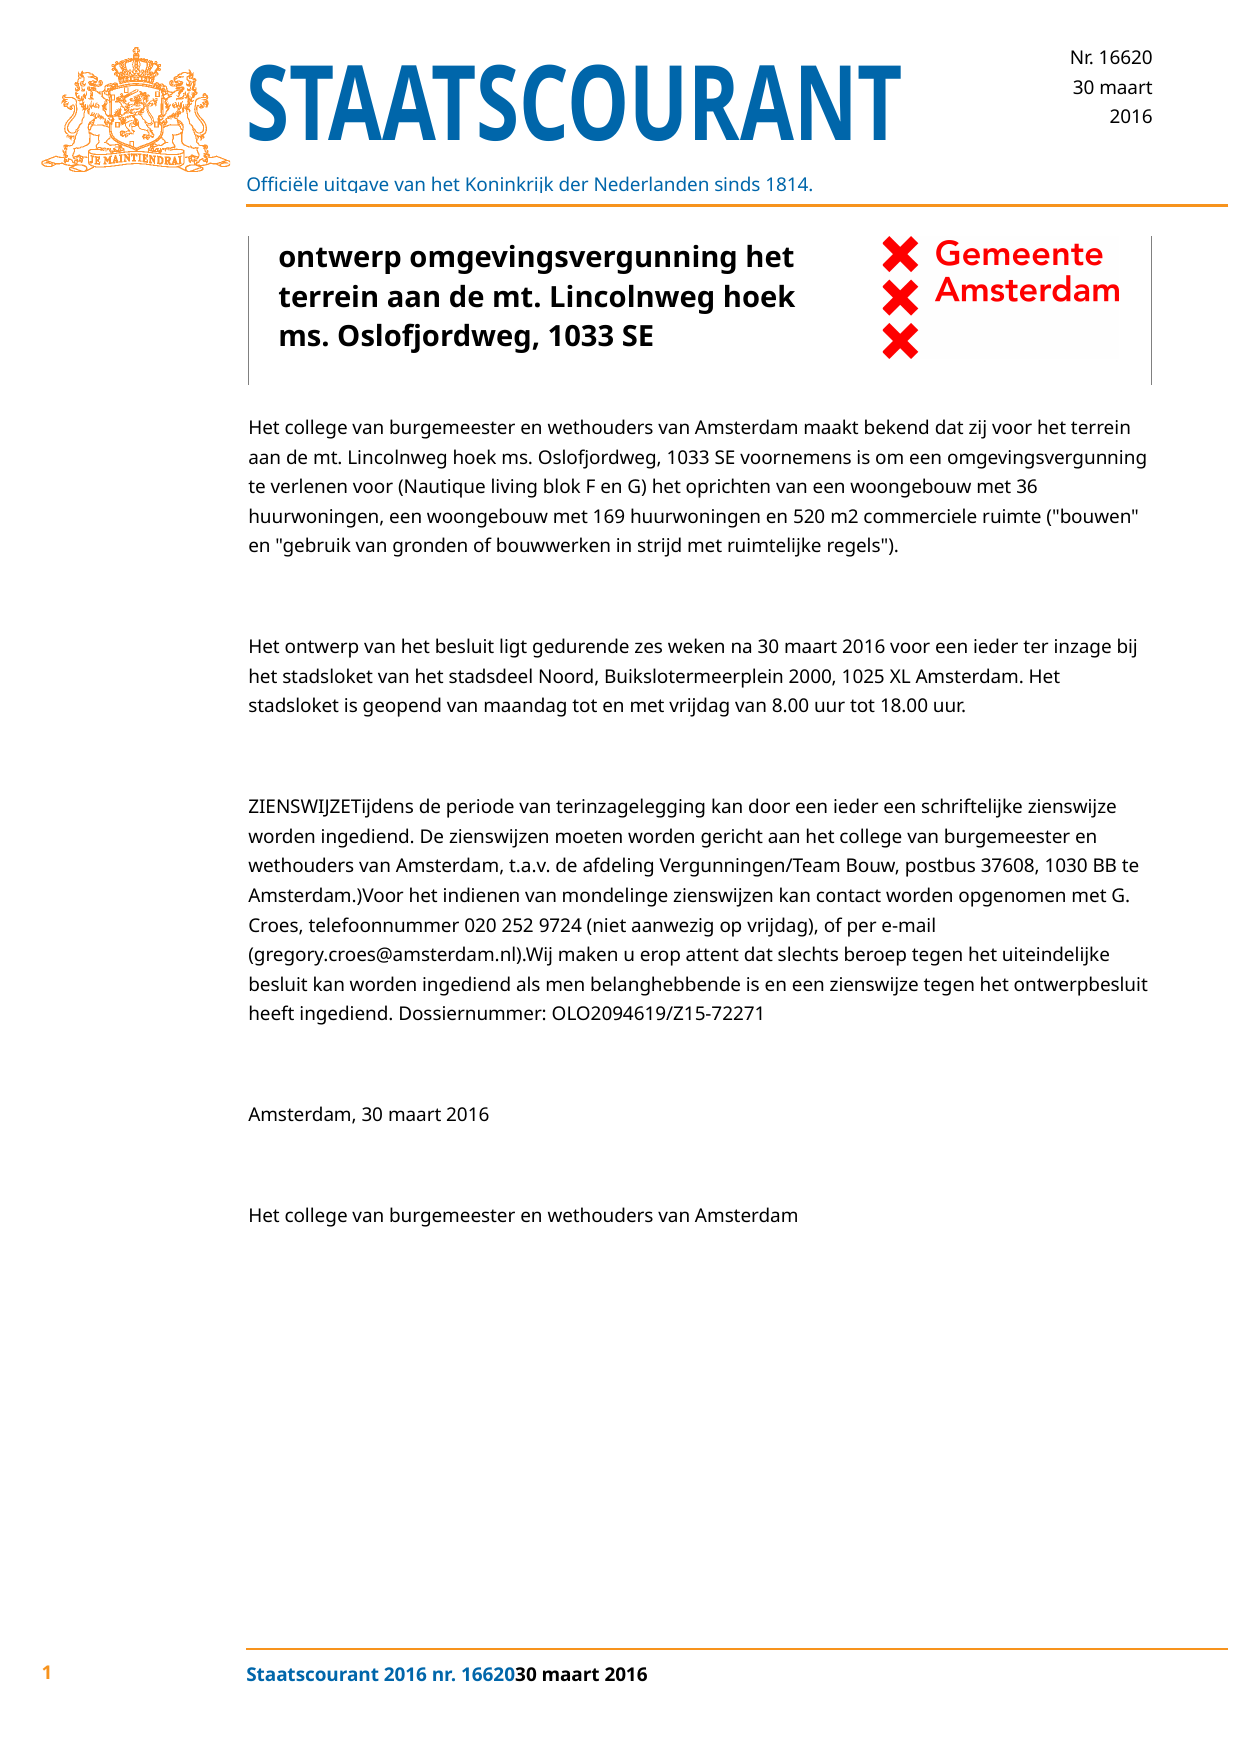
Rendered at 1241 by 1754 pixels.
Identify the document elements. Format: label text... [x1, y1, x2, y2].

picture [41, 47, 231, 172]
picture [882, 236, 1119, 359]
table_header [850, 236, 1151, 385]
text ZIENSWIJZETijdens de periode van terinzagelegging kan door een ieder een schriftelijke zienswijze worden ingediend. De zienswijzen moeten worden gericht aan het college van burgemeester en wethouders van Amsterdam, t.a.v. de afdeling Vergunningen/Team Bouw, postbus 37608, 1030 BB te Amsterdam.)Voor het indienen van mondelinge zienswijzen kan contact worden opgenomen met G. Croes, telefoonnummer 020 252 9724 (niet aanwezig op vrijdag), of per e-mail (gregory.croes@amsterdam.nl).Wij maken u erop attent dat slechts beroep tegen het uiteindelijke besluit kan worden ingediend als men belanghebbende is en een zienswijze tegen het ontwerpbesluit heeft ingediend. Dossiernummer: OLO2094619/Z15-72271 [248, 793, 1152, 1026]
text Amsterdam, 30 maart 2016 [248, 1101, 1152, 1127]
text Het college van burgemeester en wethouders van Amsterdam [248, 1202, 1152, 1228]
text Het ontwerp van het besluit ligt gedurende zes weken na 30 maart 2016 voor een ieder ter inzage bij het stadsloket van het stadsdeel Noord, Buikslotermeerplein 2000, 1025 XL Amsterdam. Het stadsloket is geopend van maandag tot en met vrijdag van 8.00 uur tot 18.00 uur. [248, 633, 1152, 718]
table_header ontwerp omgevingsvergunning het terrein aan de mt. Lincolnweg hoek ms. Oslofjordweg, 1033 SE [249, 236, 850, 385]
text Het college van burgemeester en wethouders van Amsterdam maakt bekend dat zij voor het terrein aan de mt. Lincolnweg hoek ms. Oslofjordweg, 1033 SE voornemens is om een omgevingsvergunning te verlenen voor (Nautique living blok F en G) het oprichten van een woongebouw met 36 huurwoningen, een woongebouw met 169 huurwoningen en 520 m2 commerciele ruimte ("bouwen" en "gebruik van gronden of bouwwerken in strijd met ruimtelijke regels"). [248, 414, 1152, 558]
